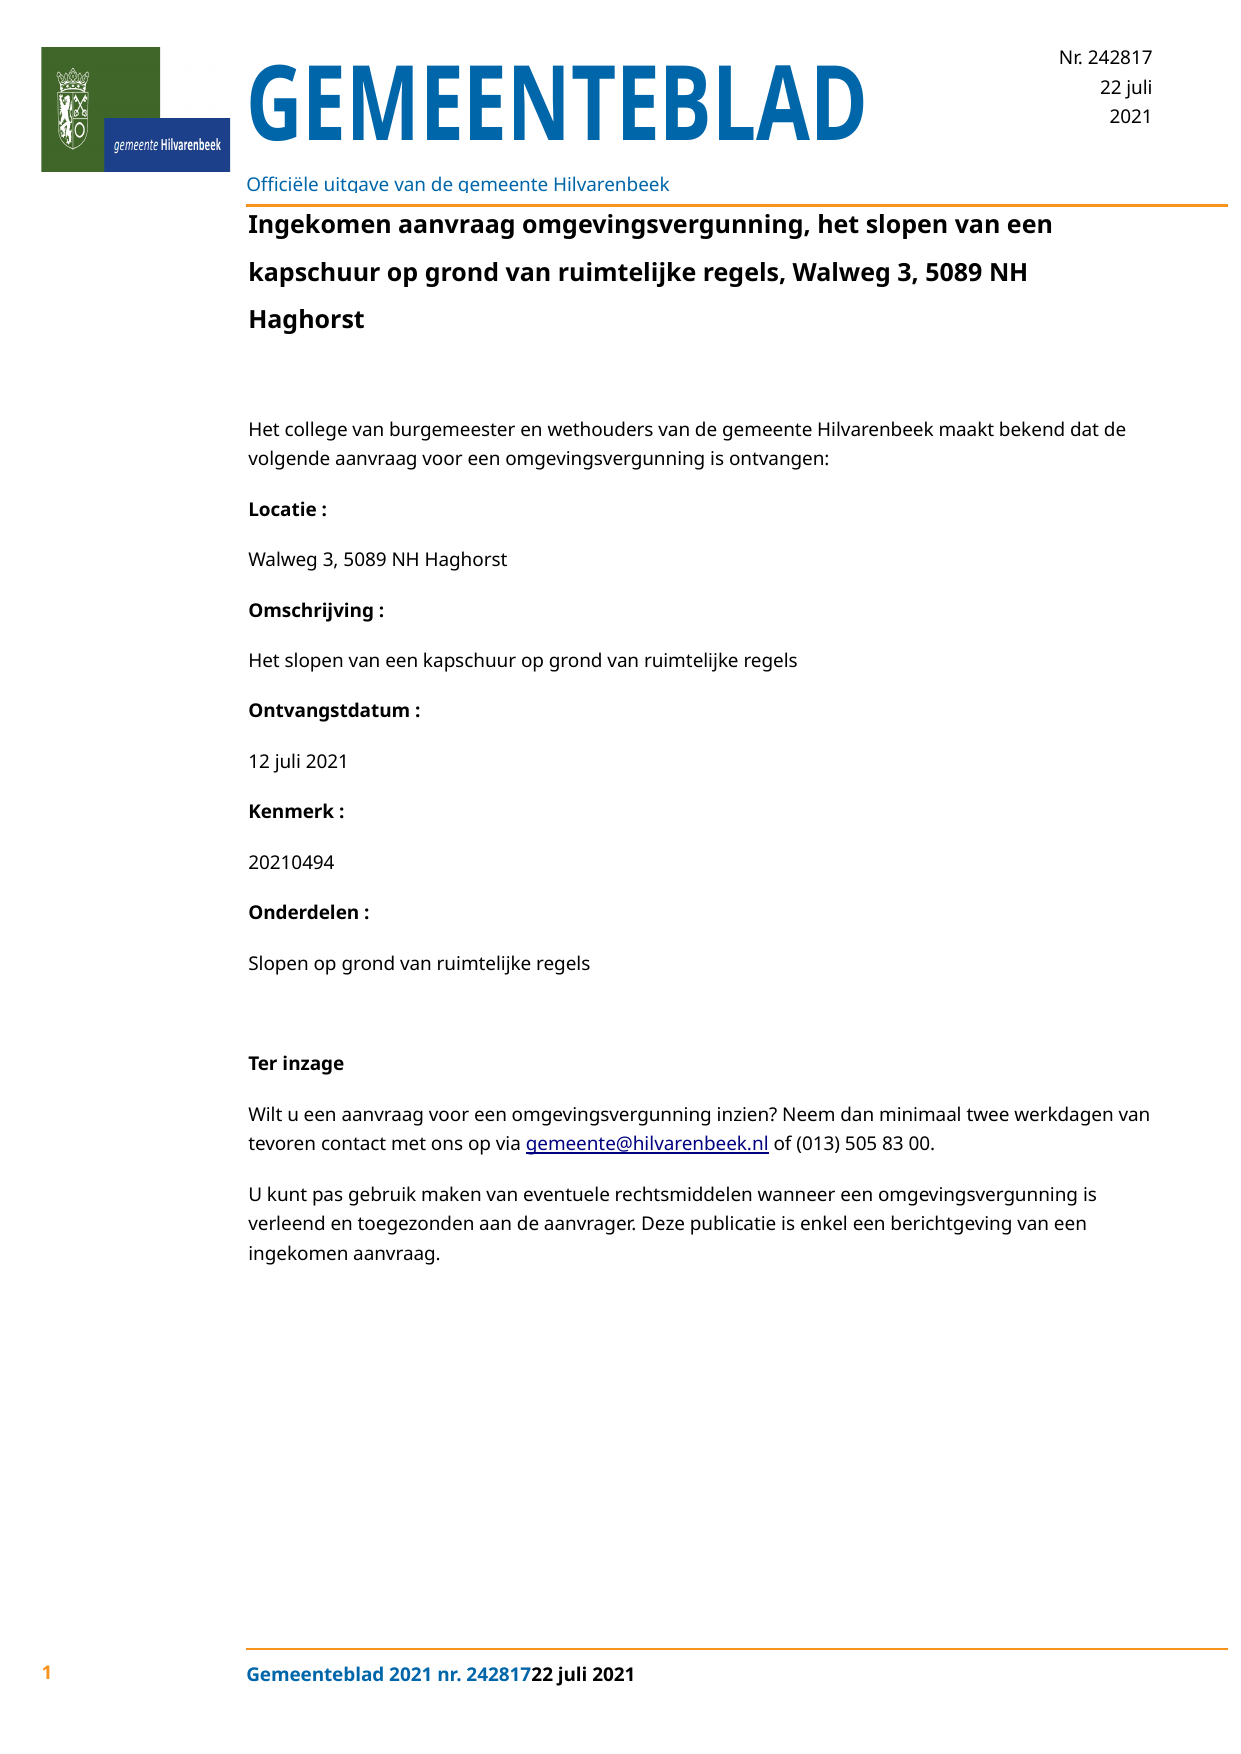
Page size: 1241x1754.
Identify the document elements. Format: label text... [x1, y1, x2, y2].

text Het slopen van een kapschuur op grond van ruimtelijke regels [248, 647, 1152, 673]
text Walweg 3, 5089 NH Haghorst [248, 546, 1152, 572]
text Wilt u een aanvraag voor een omgevingsvergunning inzien? Neem dan minimaal twee werkdagen van tevoren contact met ons op via gemeente@hilvarenbeek.nl of (013) 505 83 00. [248, 1101, 1152, 1156]
text Onderdelen : [248, 899, 1152, 925]
picture [41, 47, 231, 172]
text 20210494 [248, 849, 1152, 874]
text Locatie : [248, 496, 1152, 522]
text Slopen op grond van ruimtelijke regels [248, 950, 1152, 975]
text Het college van burgemeester en wethouders van de gemeente Hilvarenbeek maakt bekend dat de volgende aanvraag voor een omgevingsvergunning is ontvangen: [248, 416, 1152, 471]
text 12 juli 2021 [248, 748, 1152, 774]
text Ontvangstdatum : [248, 698, 1152, 723]
text Kenmerk : [248, 798, 1152, 824]
text Omschrijving : [248, 597, 1152, 622]
text Ter inzage [248, 1051, 1152, 1076]
text Ingekomen aanvraag omgevingsvergunning, het slopen van een kapschuur op grond van ruimtelijke regels, Walweg 3, 5089 NH Haghorst [248, 207, 1152, 336]
text U kunt pas gebruik maken van eventuele rechtsmiddelen wanneer een omgevingsvergunning is verleend en toegezonden aan de aanvrager. Deze publicatie is enkel een berichtgeving van een ingekomen aanvraag. [248, 1181, 1152, 1266]
